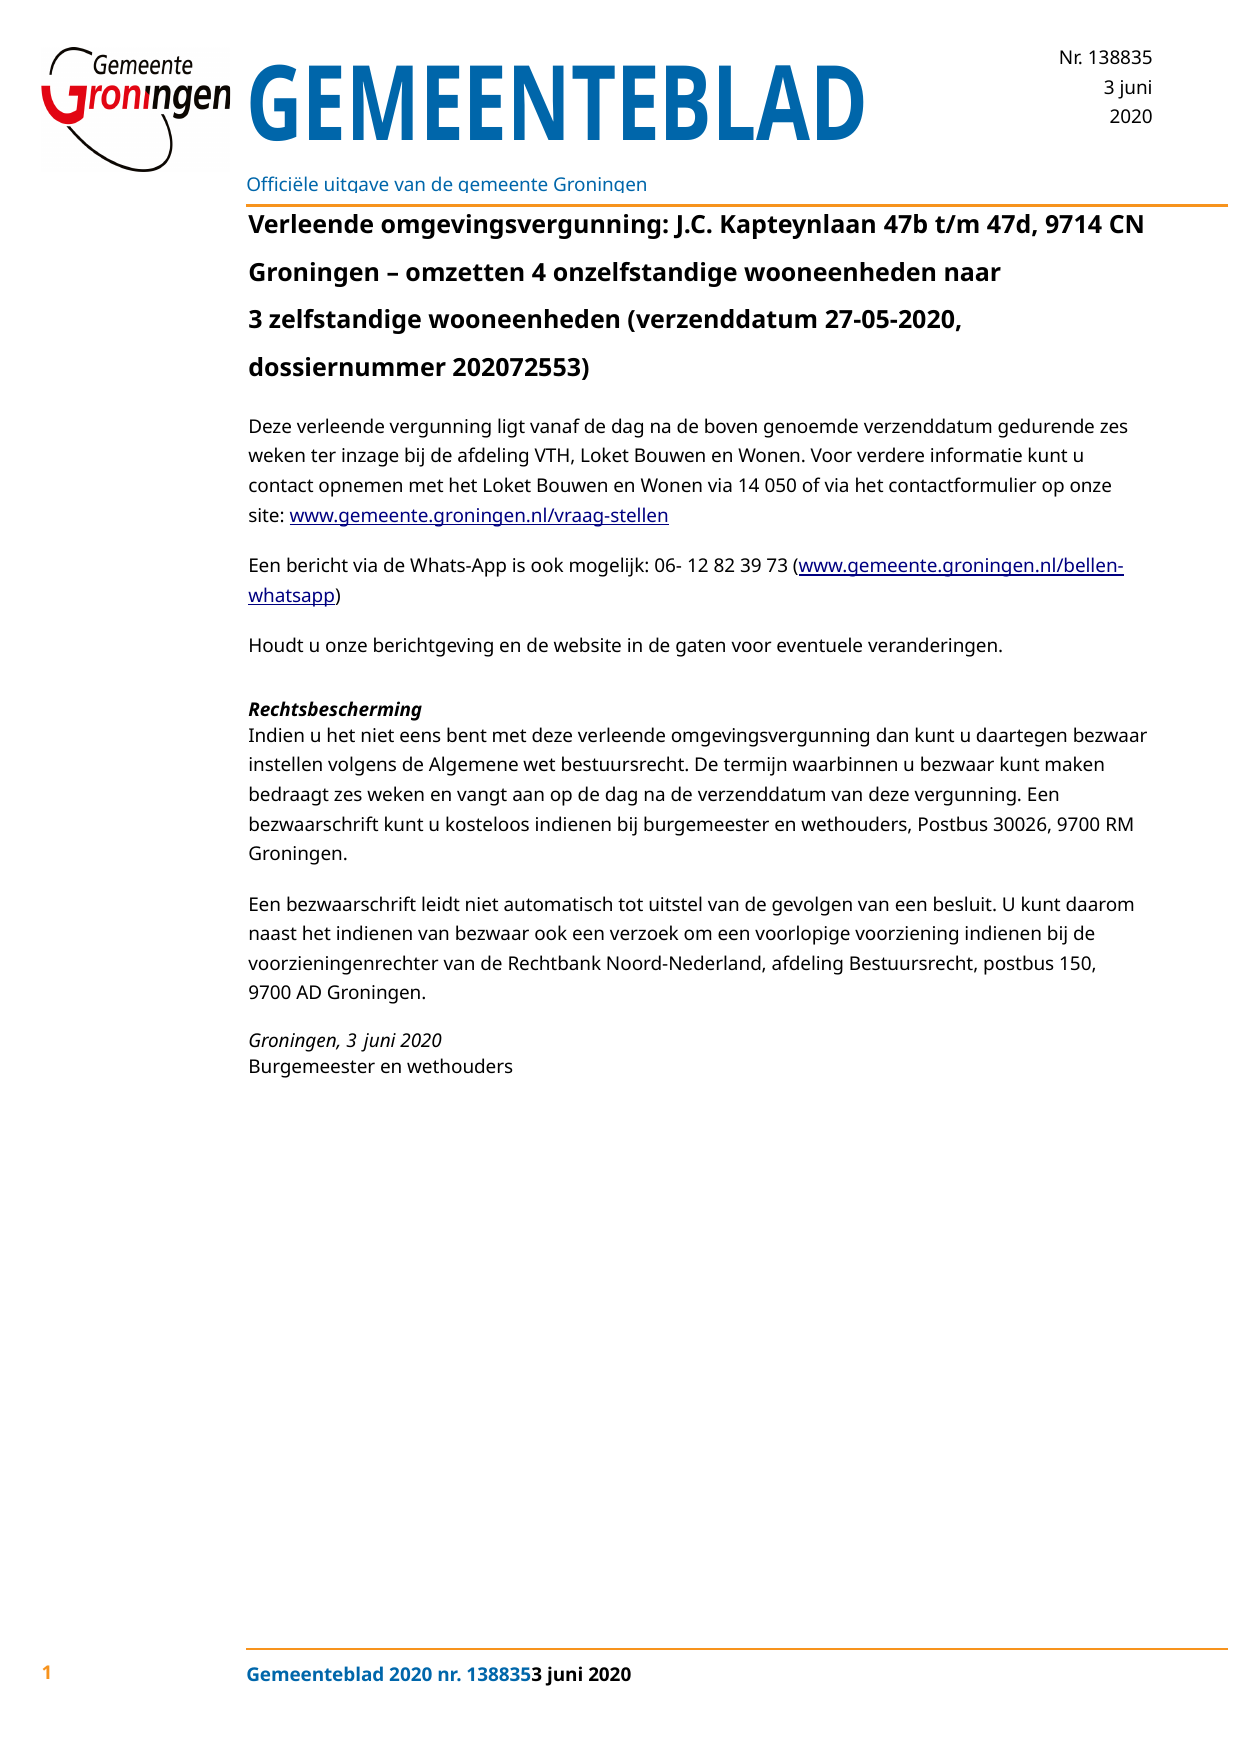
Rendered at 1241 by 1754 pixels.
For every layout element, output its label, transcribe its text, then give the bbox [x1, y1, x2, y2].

text Deze verleende vergunning ligt vanaf de dag na de boven genoemde verzenddatum gedurende zes weken ter inzage bij de afdeling VTH, Loket Bouwen en Wonen. Voor verdere informatie kunt u contact opnemen met het Loket Bouwen en Wonen via 14 050 of via het contactformulier op onze site: www.gemeente.groningen.nl/vraag-stellen [248, 413, 1152, 528]
text Groningen, 3 juni 2020 [248, 1027, 1152, 1053]
text Indien u het niet eens bent met deze verleende omgevingsvergunning dan kunt u daartegen bezwaar instellen volgens de Algemene wet bestuursrecht. De termijn waarbinnen u bezwaar kunt maken bedraagt zes weken en vangt aan op de dag na de verzenddatum van deze vergunning. Een bezwaarschrift kunt u kosteloos indienen bij burgemeester en wethouders, Postbus 30026, 9700 RM Groningen. [248, 722, 1152, 866]
picture [41, 47, 231, 172]
text Rechtsbescherming [248, 696, 1152, 722]
text Een bericht via de Whats-App is ook mogelijk: 06- 12 82 39 73 (www.gemeente.groningen.nl/bellen-whatsapp) [248, 552, 1152, 608]
text Een bezwaarschrift leidt niet automatisch tot uitstel van de gevolgen van een besluit. U kunt daarom naast het indienen van bezwaar ook een verzoek om een voorlopige voorziening indienen bij de voorzieningenrechter van de Rechtbank Noord-Nederland, afdeling Bestuursrecht, postbus 150, 9700 AD Groningen. [248, 891, 1152, 1005]
text Burgemeester en wethouders [248, 1053, 1152, 1079]
text Houdt u onze berichtgeving en de website in de gaten voor eventuele veranderingen. [248, 632, 1152, 658]
text Verleende omgevingsvergunning: J.C. Kapteynlaan 47b t/m 47d, 9714 CN Groningen – omzetten 4 onzelfstandige wooneenheden naar 3 zelfstandige wooneenheden (verzenddatum 27-05-2020, dossiernummer 202072553) [248, 207, 1152, 384]
